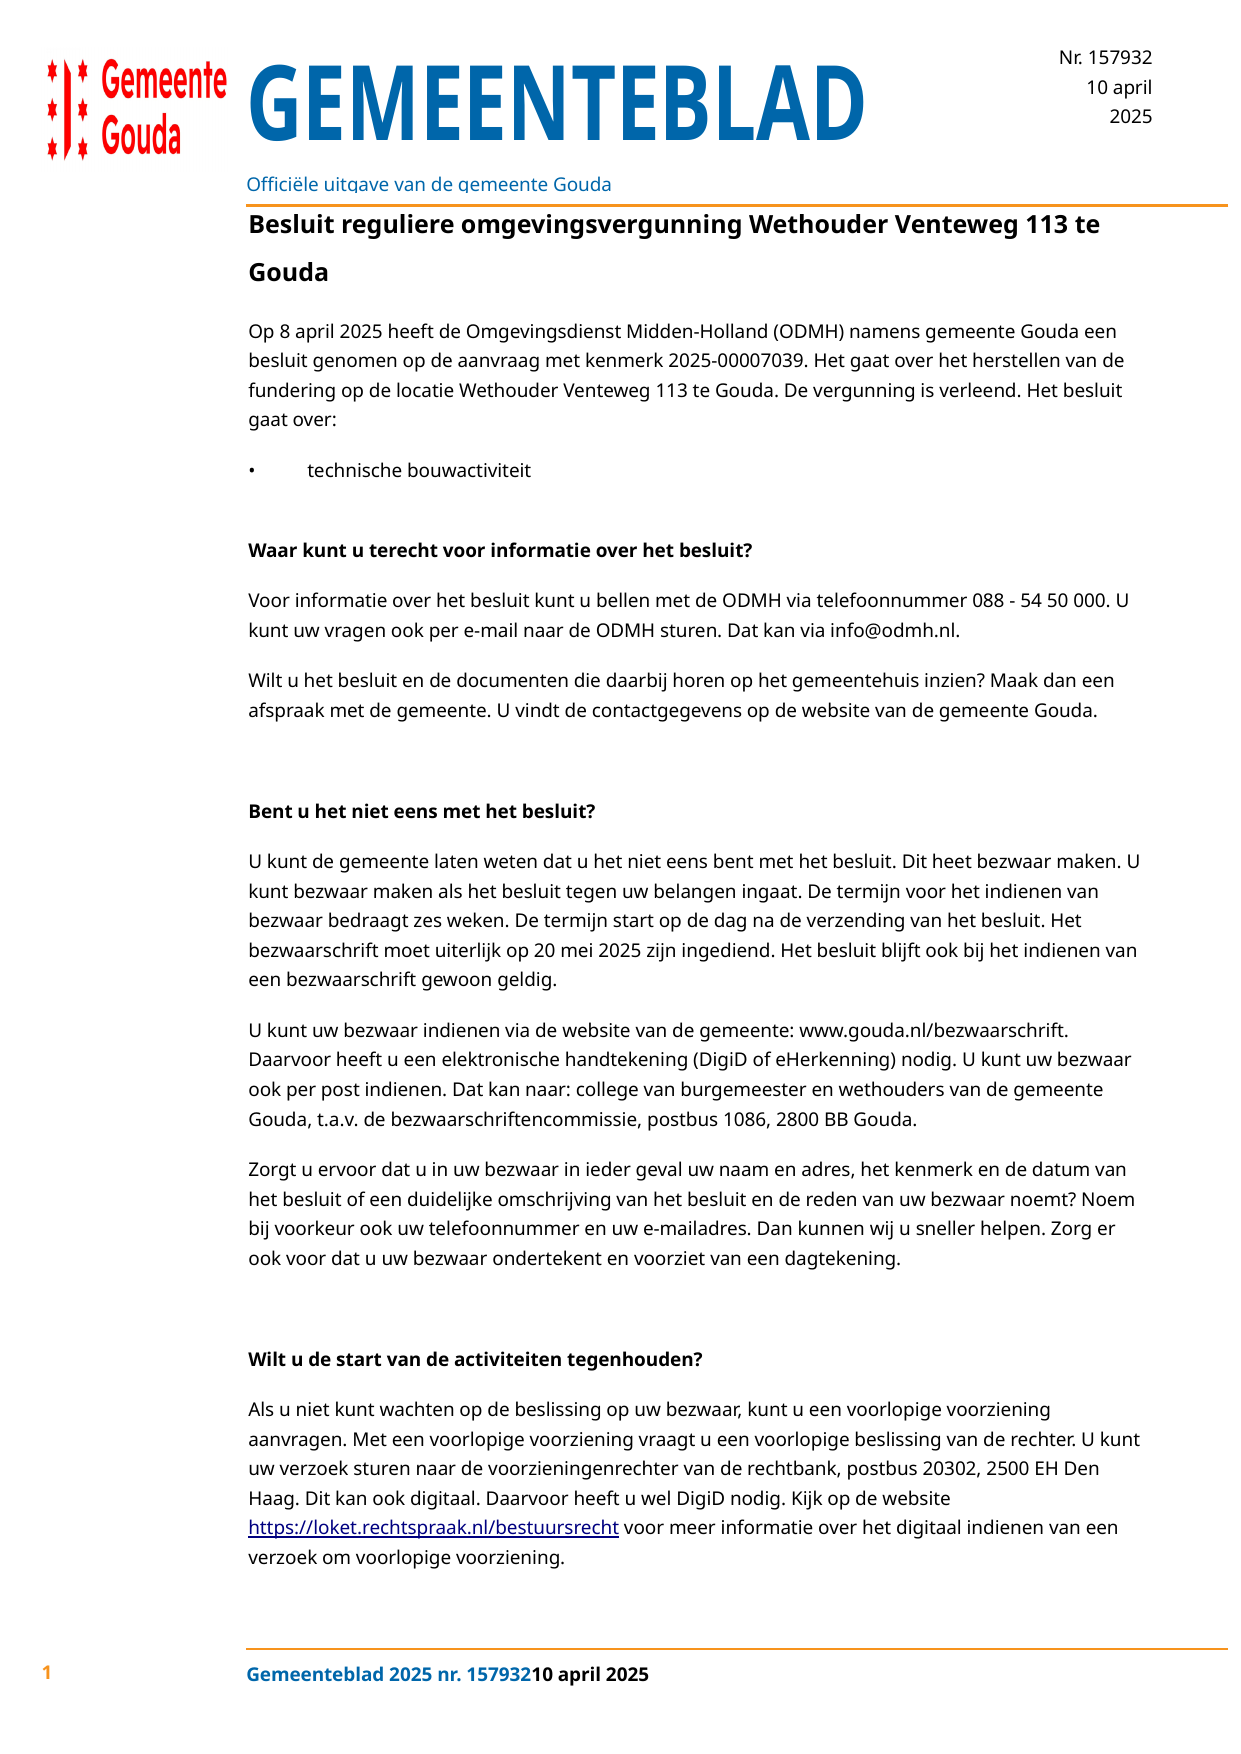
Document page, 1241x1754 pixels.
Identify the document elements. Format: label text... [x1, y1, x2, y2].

picture [41, 47, 231, 172]
text Besluit reguliere omgevingsvergunning Wethouder Venteweg 113 te Gouda [248, 207, 1152, 288]
text U kunt uw bezwaar indienen via de website van de gemeente: www.gouda.nl/bezwaarschrift. Daarvoor heeft u een elektronische handtekening (DigiD of eHerkenning) nodig. U kunt uw bezwaar ook per post indienen. Dat kan naar: college van burgemeester en wethouders van de gemeente Gouda, t.a.v. de bezwaarschriftencommissie, postbus 1086, 2800 BB Gouda. [248, 1017, 1152, 1132]
list technische bouwactiviteit [248, 457, 1152, 483]
text Waar kunt u terecht voor informatie over het besluit? [248, 537, 1152, 563]
text U kunt de gemeente laten weten dat u het niet eens bent met het besluit. Dit heet bezwaar maken. U kunt bezwaar maken als het besluit tegen uw belangen ingaat. De termijn voor het indienen van bezwaar bedraagt zes weken. De termijn start op de dag na de verzending van het besluit. Het bezwaarschrift moet uiterlijk op 20 mei 2025 zijn ingediend. Het besluit blijft ook bij het indienen van een bezwaarschrift gewoon geldig. [248, 848, 1152, 992]
text Op 8 april 2025 heeft de Omgevingsdienst Midden-Holland (ODMH) namens gemeente Gouda een besluit genomen op de aanvraag met kenmerk 2025-00007039. Het gaat over het herstellen van de fundering op de locatie Wethouder Venteweg 113 te Gouda. De vergunning is verleend. Het besluit gaat over: [248, 318, 1152, 432]
text Wilt u de start van de activiteiten tegenhouden? [248, 1346, 1152, 1372]
text Zorgt u ervoor dat u in uw bezwaar in ieder geval uw naam en adres, het kenmerk en de datum van het besluit of een duidelijke omschrijving van het besluit en de reden van uw bezwaar noemt? Noem bij voorkeur ook uw telefoonnummer en uw e-mailadres. Dan kunnen wij u sneller helpen. Zorg er ook voor dat u uw bezwaar ondertekent en voorziet van een dagtekening. [248, 1156, 1152, 1271]
text Bent u het niet eens met het besluit? [248, 798, 1152, 824]
text Als u niet kunt wachten op de beslissing op uw bezwaar, kunt u een voorlopige voorziening aanvragen. Met een voorlopige voorziening vraagt u een voorlopige beslissing van de rechter. U kunt uw verzoek sturen naar de voorzieningenrechter van de rechtbank, postbus 20302, 2500 EH Den Haag. Dit kan ook digitaal. Daarvoor heeft u wel DigiD nodig. Kijk op de website https://loket.rechtspraak.nl/bestuursrecht voor meer informatie over het digitaal indienen van een verzoek om voorlopige voorziening. [248, 1396, 1152, 1570]
text Wilt u het besluit en de documenten die daarbij horen op het gemeentehuis inzien? Maak dan een afspraak met de gemeente. U vindt de contactgegevens op de website van de gemeente Gouda. [248, 667, 1152, 723]
text Voor informatie over het besluit kunt u bellen met de ODMH via telefoonnummer 088 - 54 50 000. U kunt uw vragen ook per e-mail naar de ODMH sturen. Dat kan via info@odmh.nl. [248, 587, 1152, 643]
